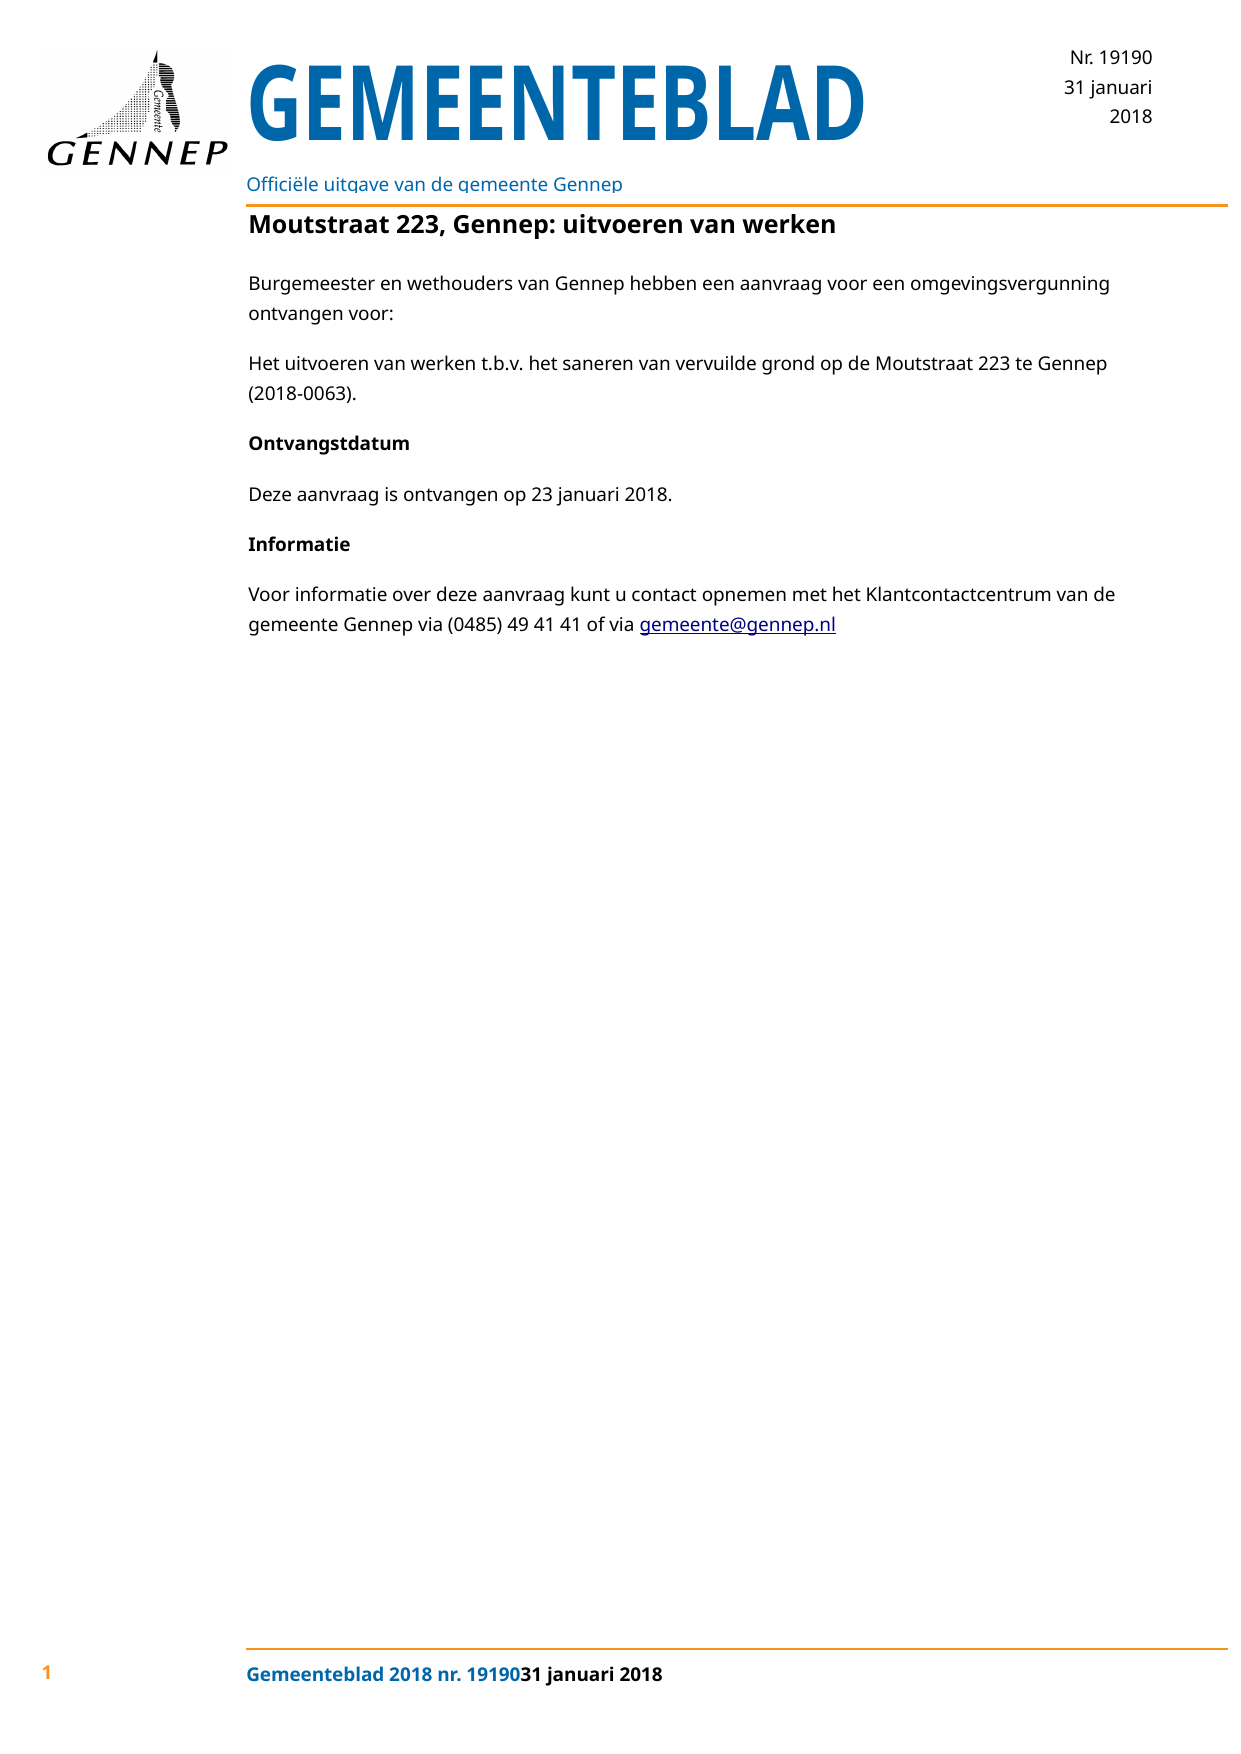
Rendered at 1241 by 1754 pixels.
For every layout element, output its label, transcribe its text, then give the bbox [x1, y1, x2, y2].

text Het uitvoeren van werken t.b.v. het saneren van vervuilde grond op de Moutstraat 223 te Gennep (2018-0063). [248, 350, 1152, 406]
text Ontvangstdatum [248, 430, 1152, 456]
text Moutstraat 223, Gennep: uitvoeren van werken [248, 207, 1152, 241]
text Burgemeester en wethouders van Gennep hebben een aanvraag voor een omgevingsvergunning ontvangen voor: [248, 270, 1152, 326]
text Voor informatie over deze aanvraag kunt u contact opnemen met het Klantcontactcentrum van de gemeente Gennep via (0485) 49 41 41 of via gemeente@gennep.nl [248, 582, 1152, 637]
picture [41, 47, 231, 172]
text Informatie [248, 531, 1152, 557]
text Deze aanvraag is ontvangen op 23 januari 2018. [248, 481, 1152, 506]
